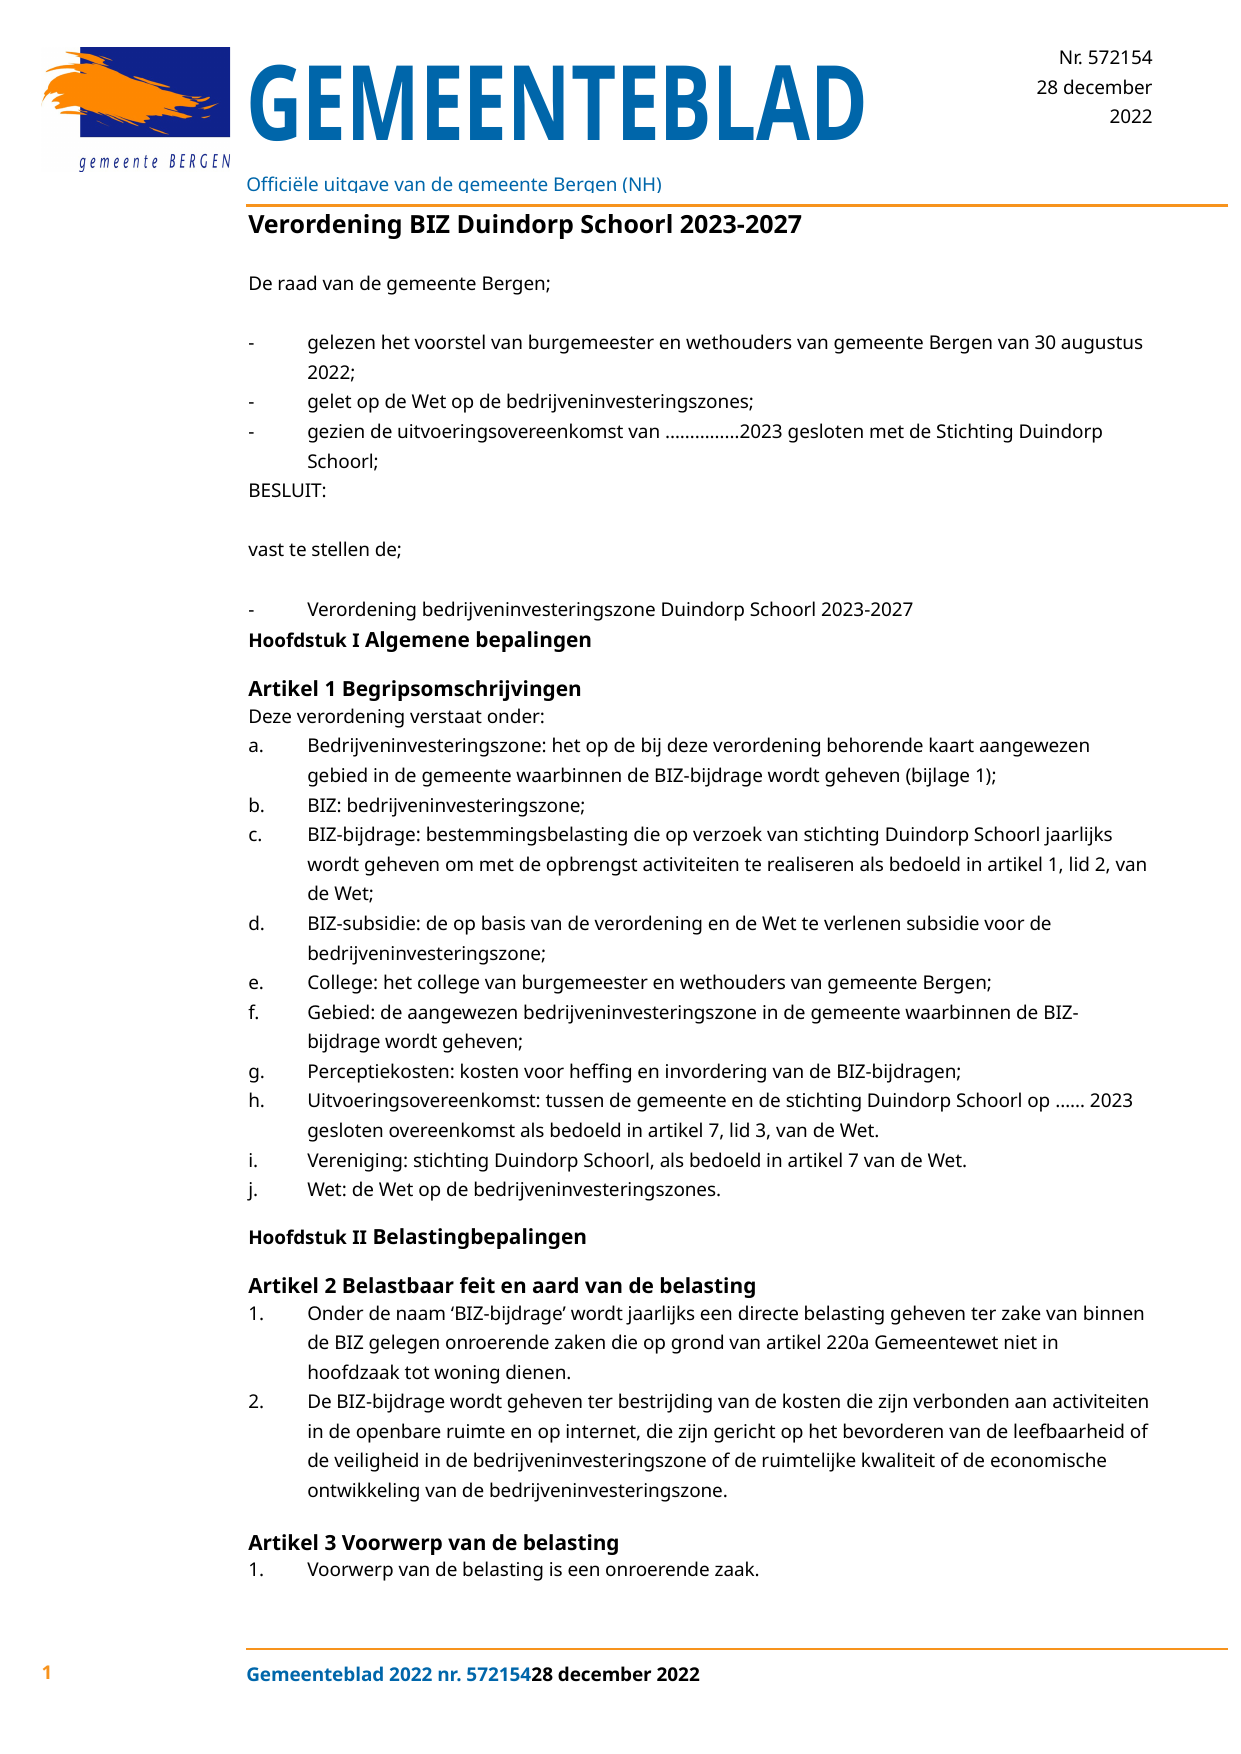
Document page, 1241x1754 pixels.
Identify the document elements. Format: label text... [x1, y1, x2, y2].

text Artikel 1 Begripsomschrijvingen [248, 674, 1152, 703]
list Voorwerp van de belasting is een onroerende zaak. [248, 1556, 1152, 1582]
list BIZ: bedrijveninvesteringszone; [248, 792, 1152, 817]
text De raad van de gemeente Bergen; [248, 270, 1152, 296]
list Uitvoeringsovereenkomst: tussen de gemeente en de stichting Duindorp Schoorl op …… 2023 gesloten overeenkomst als bedoeld in artikel 7, lid 3, van de Wet. [248, 1088, 1152, 1143]
list Verordening bedrijveninvesteringszone Duindorp Schoorl 2023-2027 [248, 596, 1152, 621]
list BIZ-subsidie: de op basis van de verordening en de Wet te verlenen subsidie voor de bedrijveninvesteringszone; [248, 910, 1152, 965]
list College: het college van burgemeester en wethouders van gemeente Bergen; [248, 969, 1152, 995]
text Deze verordening verstaat onder: [248, 703, 1152, 729]
text Verordening BIZ Duindorp Schoorl 2023-2027 [248, 207, 1152, 241]
text BESLUIT: [248, 477, 1152, 503]
text vast te stellen de; [248, 537, 1152, 562]
text Artikel 2 Belastbaar feit en aard van de belasting [248, 1271, 1152, 1300]
text Artikel 3 Voorwerp van de belasting [248, 1528, 1152, 1556]
list Onder de naam ‘BIZ-bijdrage’ wordt jaarlijks een directe belasting geheven ter zake van binnen de BIZ gelegen onroerende zaken die op grond van artikel 220a Gemeentewet niet in hoofdzaak tot woning dienen. [248, 1300, 1152, 1384]
list Wet: de Wet op de bedrijveninvesteringszones. [248, 1176, 1152, 1202]
list gelet op de Wet op de bedrijveninvesteringszones; [248, 389, 1152, 414]
list BIZ-bijdrage: bestemmingsbelasting die op verzoek van stichting Duindorp Schoorl jaarlijks wordt geheven om met de opbrengst activiteiten te realiseren als bedoeld in artikel 1, lid 2, van de Wet; [248, 821, 1152, 906]
list Vereniging: stichting Duindorp Schoorl, als bedoeld in artikel 7 van de Wet. [248, 1147, 1152, 1172]
picture [41, 47, 231, 172]
text Hoofdstuk II Belastingbepalingen [248, 1222, 1152, 1250]
list gezien de uitvoeringsovereenkomst van ……………2023 gesloten met de Stichting Duindorp Schoorl; [248, 418, 1152, 473]
list Perceptiekosten: kosten voor heffing en invordering van de BIZ-bijdragen; [248, 1058, 1152, 1084]
list Bedrijveninvesteringszone: het op de bij deze verordening behorende kaart aangewezen gebied in de gemeente waarbinnen de BIZ-bijdrage wordt geheven (bijlage 1); [248, 733, 1152, 788]
list Gebied: de aangewezen bedrijveninvesteringszone in de gemeente waarbinnen de BIZ-bijdrage wordt geheven; [248, 999, 1152, 1054]
list gelezen het voorstel van burgemeester en wethouders van gemeente Bergen van 30 augustus 2022; [248, 329, 1152, 385]
text Hoofdstuk I Algemene bepalingen [248, 625, 1152, 654]
list De BIZ-bijdrage wordt geheven ter bestrijding van de kosten die zijn verbonden aan activiteiten in de openbare ruimte en op internet, die zijn gericht op het bevorderen van de leefbaarheid of de veiligheid in de bedrijveninvesteringszone of de ruimtelijke kwaliteit of de economische ontwikkeling van de bedrijveninvesteringszone. [248, 1388, 1152, 1503]
